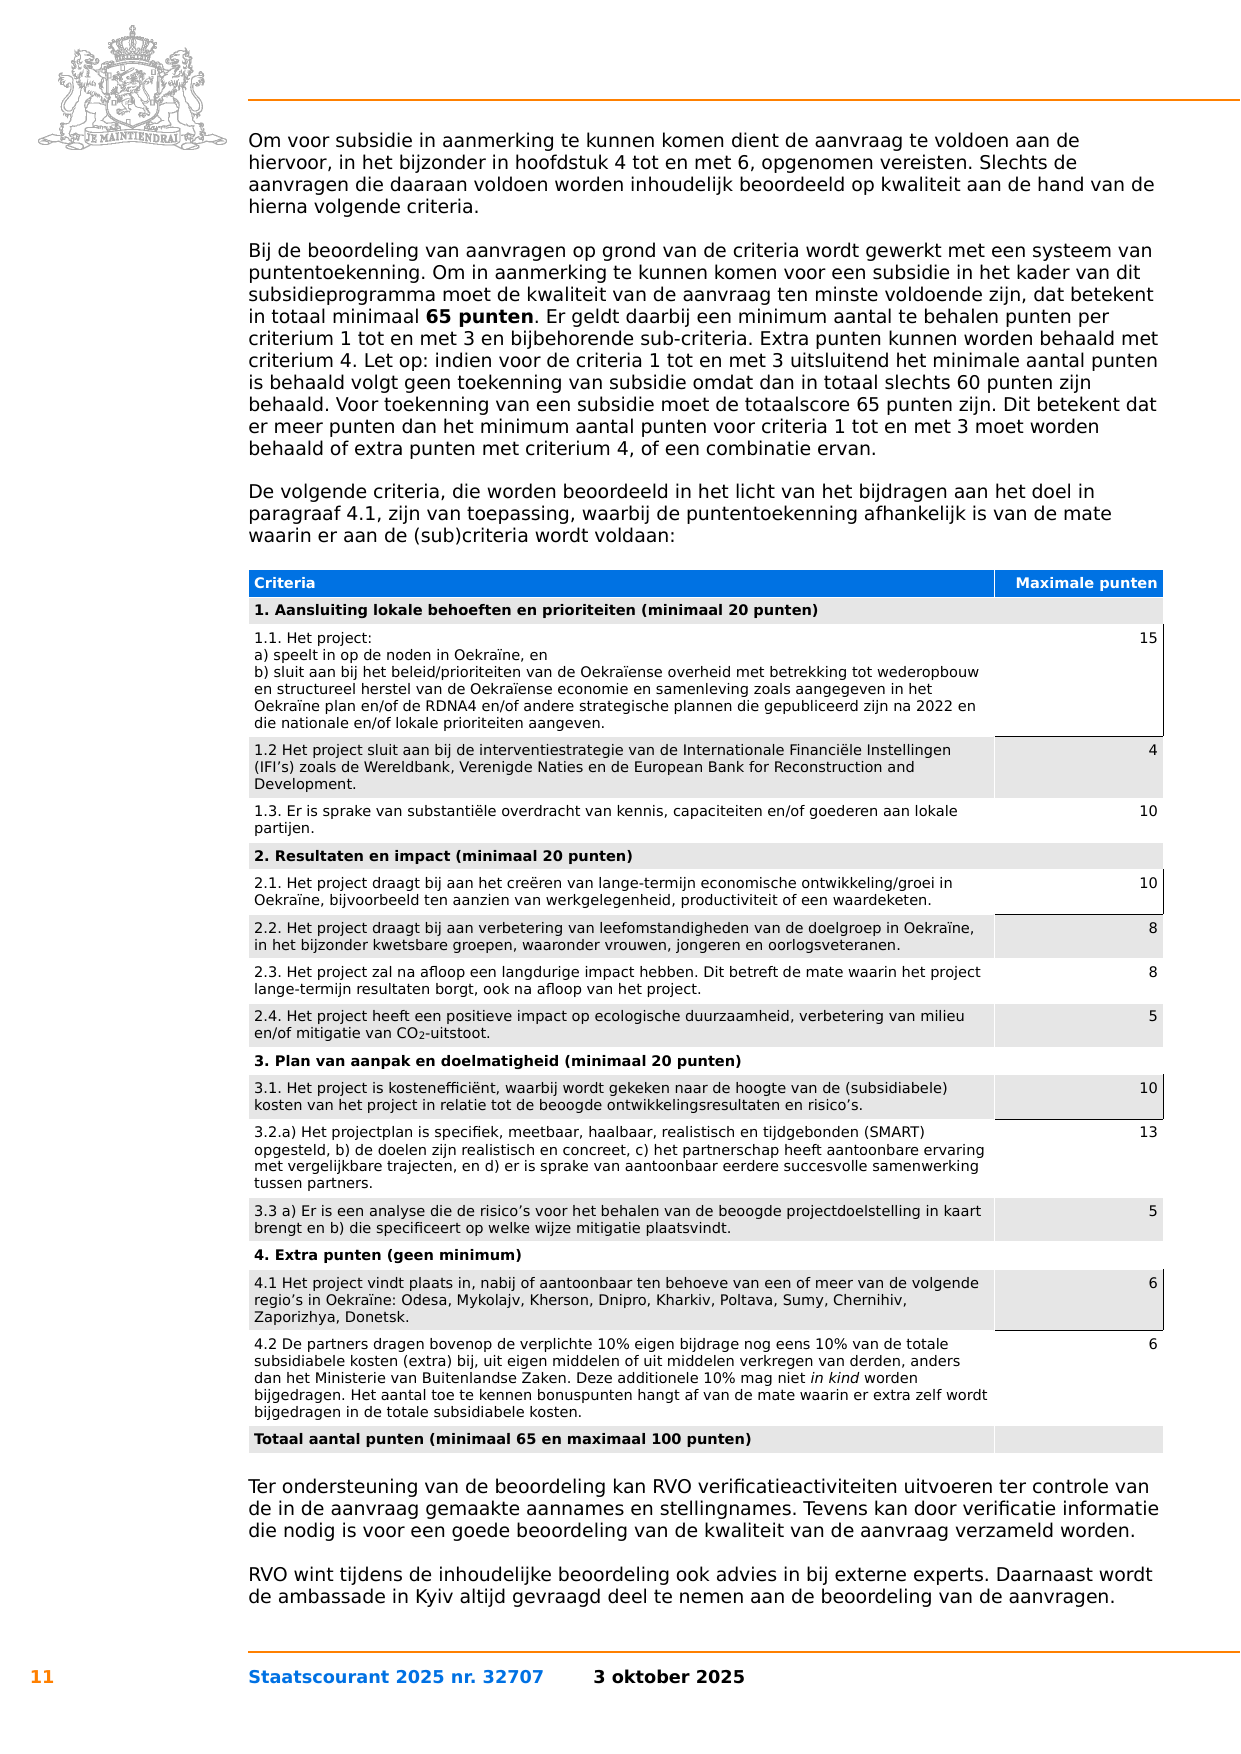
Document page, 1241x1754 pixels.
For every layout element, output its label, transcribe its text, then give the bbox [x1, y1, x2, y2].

table_cell 15 [995, 625, 1163, 736]
table_cell 10 [995, 1075, 1163, 1119]
table_cell Totaal aantal punten (minimaal 65 en maximaal 100 punten) [249, 1426, 994, 1453]
table_header Criteria [249, 570, 994, 597]
table_cell [995, 1426, 1163, 1453]
table_cell 8 [995, 915, 1163, 958]
table_cell 4.2 De partners dragen bovenop de verplichte 10% eigen bijdrage nog eens 10% van de totale subsidiabele kosten (extra) bij, uit eigen middelen of uit middelen verkregen van derden, anders dan het Ministerie van Buitenlandse Zaken. Deze additionele 10% mag niet in kind worden bijgedragen. Het aantal toe te kennen bonuspunten hangt af van de mate waarin er extra zelf wordt bijgedragen in de totale subsidiabele kosten. [249, 1331, 994, 1425]
table_cell 1.2 Het project sluit aan bij de interventiestrategie van de Internationale Financiële Instellingen (IFI’s) zoals de Wereldbank, Verenigde Naties en de European Bank for Reconstruction and Development. [249, 737, 994, 798]
table_cell 4.1 Het project vindt plaats in, nabij of aantoonbaar ten behoeve van een of meer van de volgende regio’s in Oekraïne: Odesa, Mykolajv, Kherson, Dnipro, Kharkiv, Poltava, Sumy, Chernihiv, Zaporizhya, Donetsk. [249, 1270, 994, 1330]
table_cell 10 [995, 870, 1163, 914]
table_cell 5 [995, 1198, 1163, 1241]
table_cell 6 [995, 1270, 1163, 1330]
table_cell 4. Extra punten (geen minimum) [249, 1243, 1163, 1269]
table_cell 3. Plan van aanpak en doelmatigheid (minimaal 20 punten) [249, 1048, 1163, 1074]
table_header Maximale punten [995, 570, 1163, 597]
picture [38, 25, 227, 150]
table_cell 3.2.a) Het projectplan is specifiek, meetbaar, haalbaar, realistisch en tijdgebonden (SMART) opgesteld, b) de doelen zijn realistisch en concreet, c) het partnerschap heeft aantoonbare ervaring met vergelijkbare trajecten, en d) er is sprake van aantoonbaar eerdere succesvolle samenwerking tussen partners. [249, 1120, 994, 1197]
table_cell 2.4. Het project heeft een positieve impact op ecologische duurzaamheid, verbetering van milieu en/of mitigatie van CO2-uitstoot. [249, 1004, 994, 1047]
table_cell 4 [995, 737, 1163, 798]
table_cell 2. Resultaten en impact (minimaal 20 punten) [249, 843, 1163, 869]
text Om voor subsidie in aanmerking te kunnen komen dient de aanvraag te voldoen aan de hiervoor, in het bijzonder in hoofdstuk 4 tot en met 6, opgenomen vereisten. Slechts de aanvragen die daaraan voldoen worden inhoudelijk beoordeeld op kwaliteit aan de hand van de hierna volgende criteria. [248, 130, 1163, 218]
table_cell 10 [995, 799, 1163, 842]
table_cell 13 [995, 1120, 1163, 1197]
table_cell 2.2. Het project draagt bij aan verbetering van leefomstandigheden van de doelgroep in Oekraïne, in het bijzonder kwetsbare groepen, waaronder vrouwen, jongeren en oorlogsveteranen. [249, 915, 994, 958]
table_cell 2.3. Het project zal na afloop een langdurige impact hebben. Dit betreft de mate waarin het project lange-termijn resultaten borgt, ook na afloop van het project. [249, 959, 994, 1002]
text RVO wint tijdens de inhoudelijke beoordeling ook advies in bij externe experts. Daarnaast wordt de ambassade in Kyiv altijd gevraagd deel te nemen aan de beoordeling van de aanvragen. [248, 1563, 1163, 1607]
table_cell 8 [995, 959, 1163, 1002]
table_cell 1. Aansluiting lokale behoeften en prioriteiten (minimaal 20 punten) [249, 598, 1163, 624]
table_cell 1.1. Het project: a) speelt in op de noden in Oekraïne, en b) sluit aan bij het beleid/prioriteiten van de Oekraïense overheid met betrekking tot wederopbouw en structureel herstel van de Oekraïense economie en samenleving zoals aangegeven in het Oekraïne plan en/of de RDNA4 en/of andere strategische plannen die gepubliceerd zijn na 2022 en die nationale en/of lokale prioriteiten aangeven. [249, 625, 994, 736]
table_cell 1.3. Er is sprake van substantiële overdracht van kennis, capaciteiten en/of goederen aan lokale partijen. [249, 799, 994, 842]
table_cell 5 [995, 1004, 1163, 1047]
table_cell 2.1. Het project draagt bij aan het creëren van lange-termijn economische ontwikkeling/groei in Oekraïne, bijvoorbeeld ten aanzien van werkgelegenheid, productiviteit of een waardeketen. [249, 870, 994, 914]
text De volgende criteria, die worden beoordeeld in het licht van het bijdragen aan het doel in paragraaf 4.1, zijn van toepassing, waarbij de puntentoekenning afhankelijk is van de mate waarin er aan de (sub)criteria wordt voldaan: [248, 481, 1163, 547]
table_cell 6 [995, 1331, 1163, 1425]
table_cell 3.3 a) Er is een analyse die de risico’s voor het behalen van de beoogde projectdoelstelling in kaart brengt en b) die specificeert op welke wijze mitigatie plaatsvindt. [249, 1198, 994, 1241]
text Ter ondersteuning van de beoordeling kan RVO verificatieactiviteiten uitvoeren ter controle van de in de aanvraag gemaakte aannames en stellingnames. Tevens kan door verificatie informatie die nodig is voor een goede beoordeling van de kwaliteit van de aanvraag verzameld worden. [248, 1476, 1163, 1542]
text Bij de beoordeling van aanvragen op grond van de criteria wordt gewerkt met een systeem van puntentoekenning. Om in aanmerking te kunnen komen voor een subsidie in het kader van dit subsidieprogramma moet de kwaliteit van de aanvraag ten minste voldoende zijn, dat betekent in totaal minimaal 65 punten. Er geldt daarbij een minimum aantal te behalen punten per criterium 1 tot en met 3 en bijbehorende sub-criteria. Extra punten kunnen worden behaald met criterium 4. Let op: indien voor de criteria 1 tot en met 3 uitsluitend het minimale aantal punten is behaald volgt geen toekenning van subsidie omdat dan in totaal slechts 60 punten zijn behaald. Voor toekenning van een subsidie moet de totaalscore 65 punten zijn. Dit betekent dat er meer punten dan het minimum aantal punten voor criteria 1 tot en met 3 moet worden behaald of extra punten met criterium 4, of een combinatie ervan. [248, 240, 1163, 459]
table_cell 3.1. Het project is kostenefficiënt, waarbij wordt gekeken naar de hoogte van de (subsidiabele) kosten van het project in relatie tot de beoogde ontwikkelingsresultaten en risico’s. [249, 1075, 994, 1119]
